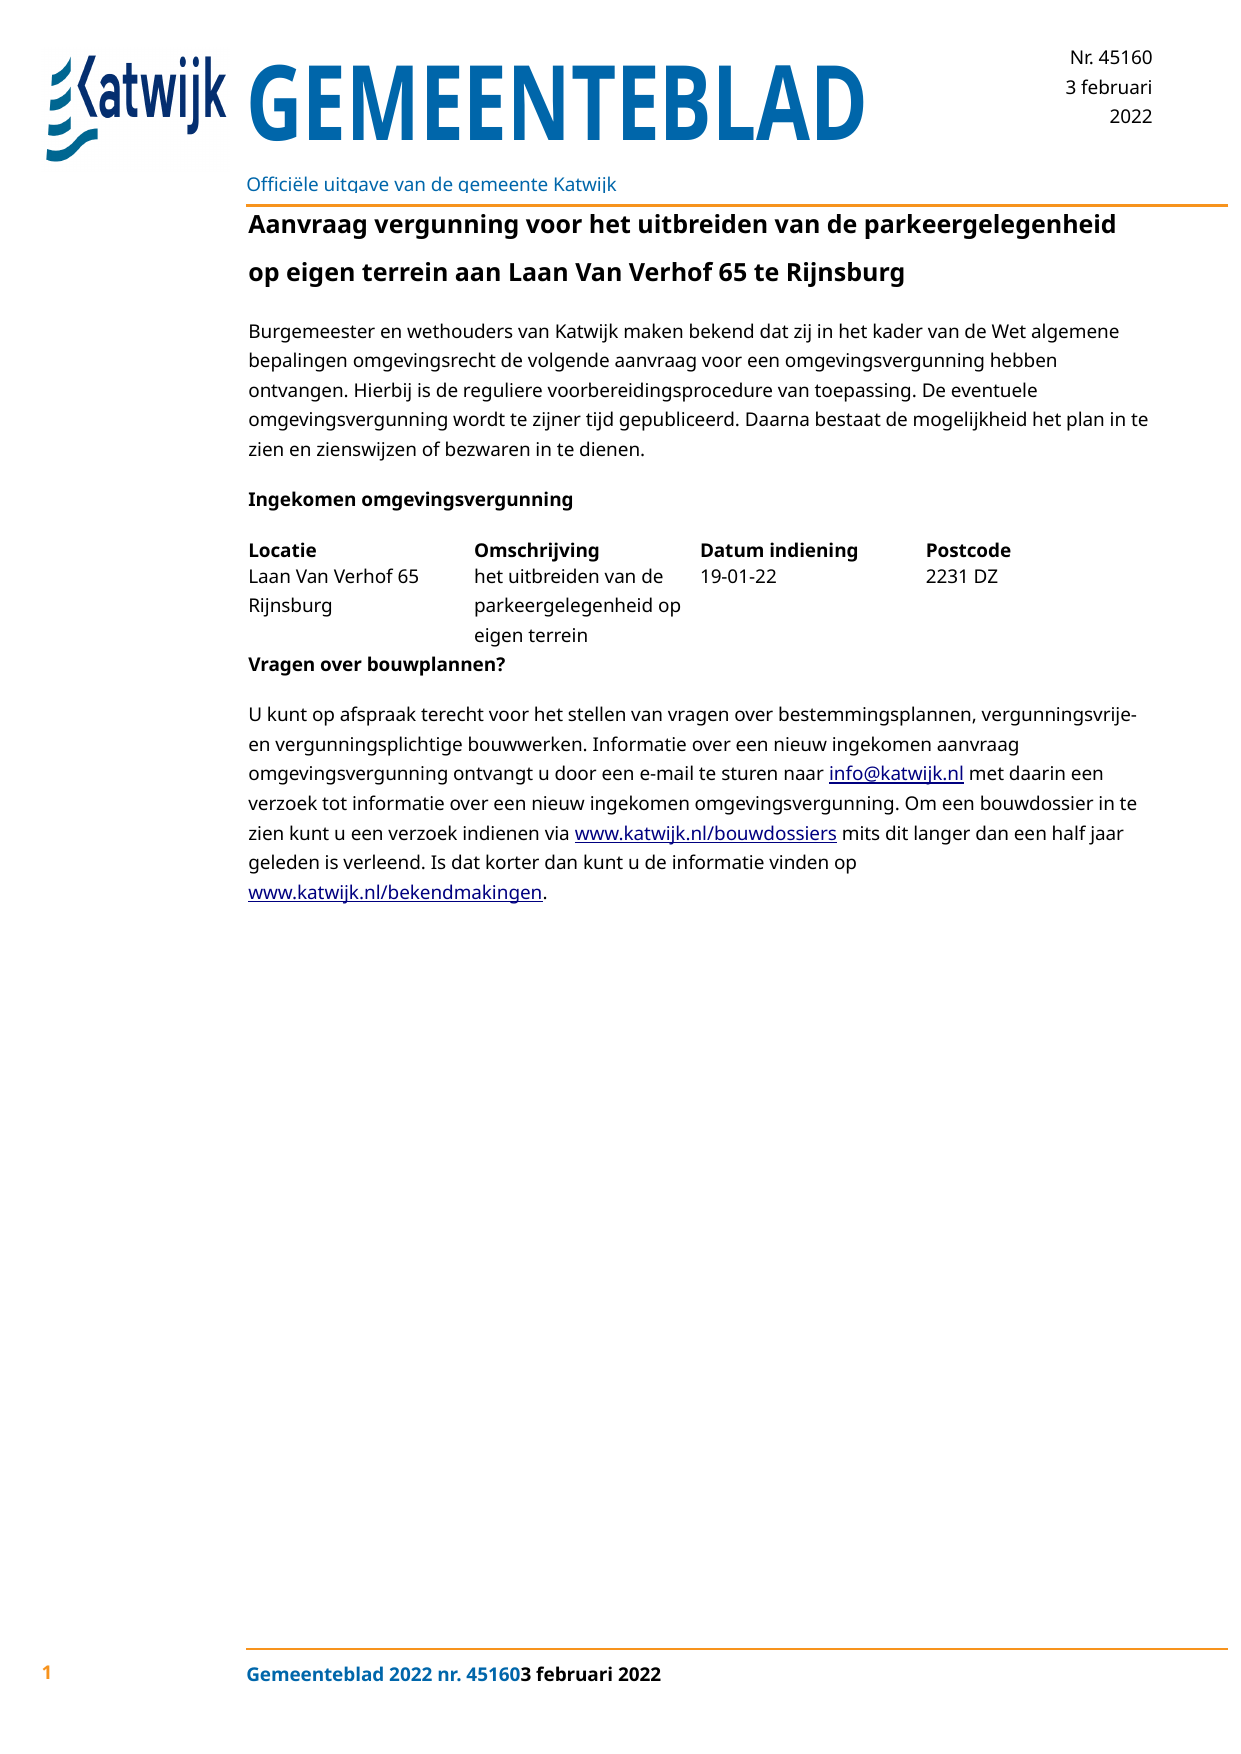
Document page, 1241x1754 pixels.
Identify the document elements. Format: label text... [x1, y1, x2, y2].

text Burgemeester en wethouders van Katwijk maken bekend dat zij in het kader van de Wet algemene bepalingen omgevingsrecht de volgende aanvraag voor een omgevingsvergunning hebben ontvangen. Hierbij is de reguliere voorbereidingsprocedure van toepassing. De eventuele omgevingsvergunning wordt te zijner tijd gepubliceerd. Daarna bestaat de mogelijkheid het plan in te zien en zienswijzen of bezwaren in te dienen. [248, 318, 1152, 462]
text Ingekomen omgevingsvergunning [248, 487, 1152, 512]
table_header Omschrijving [474, 537, 700, 563]
table_header Locatie [248, 537, 474, 563]
table_cell 19-01-22 [700, 563, 926, 648]
table_header Datum indiening [700, 537, 926, 563]
table_cell het uitbreiden van de parkeergelegenheid op eigen terrein [474, 563, 700, 648]
text Vragen over bouwplannen? [248, 651, 1152, 677]
table_cell 2231 DZ [926, 563, 1152, 648]
picture [41, 47, 231, 172]
table_header Postcode [926, 537, 1152, 563]
table_cell Laan Van Verhof 65 Rijnsburg [248, 563, 474, 648]
text U kunt op afspraak terecht voor het stellen van vragen over bestemmingsplannen, vergunningsvrije- en vergunningsplichtige bouwwerken. Informatie over een nieuw ingekomen aanvraag omgevingsvergunning ontvangt u door een e-mail te sturen naar info@katwijk.nl met daarin een verzoek tot informatie over een nieuw ingekomen omgevingsvergunning. Om een bouwdossier in te zien kunt u een verzoek indienen via www.katwijk.nl/bouwdossiers mits dit langer dan een half jaar geleden is verleend. Is dat korter dan kunt u de informatie vinden op www.katwijk.nl/bekendmakingen. [248, 701, 1152, 905]
text Aanvraag vergunning voor het uitbreiden van de parkeergelegenheid op eigen terrein aan Laan Van Verhof 65 te Rijnsburg [248, 207, 1152, 288]
